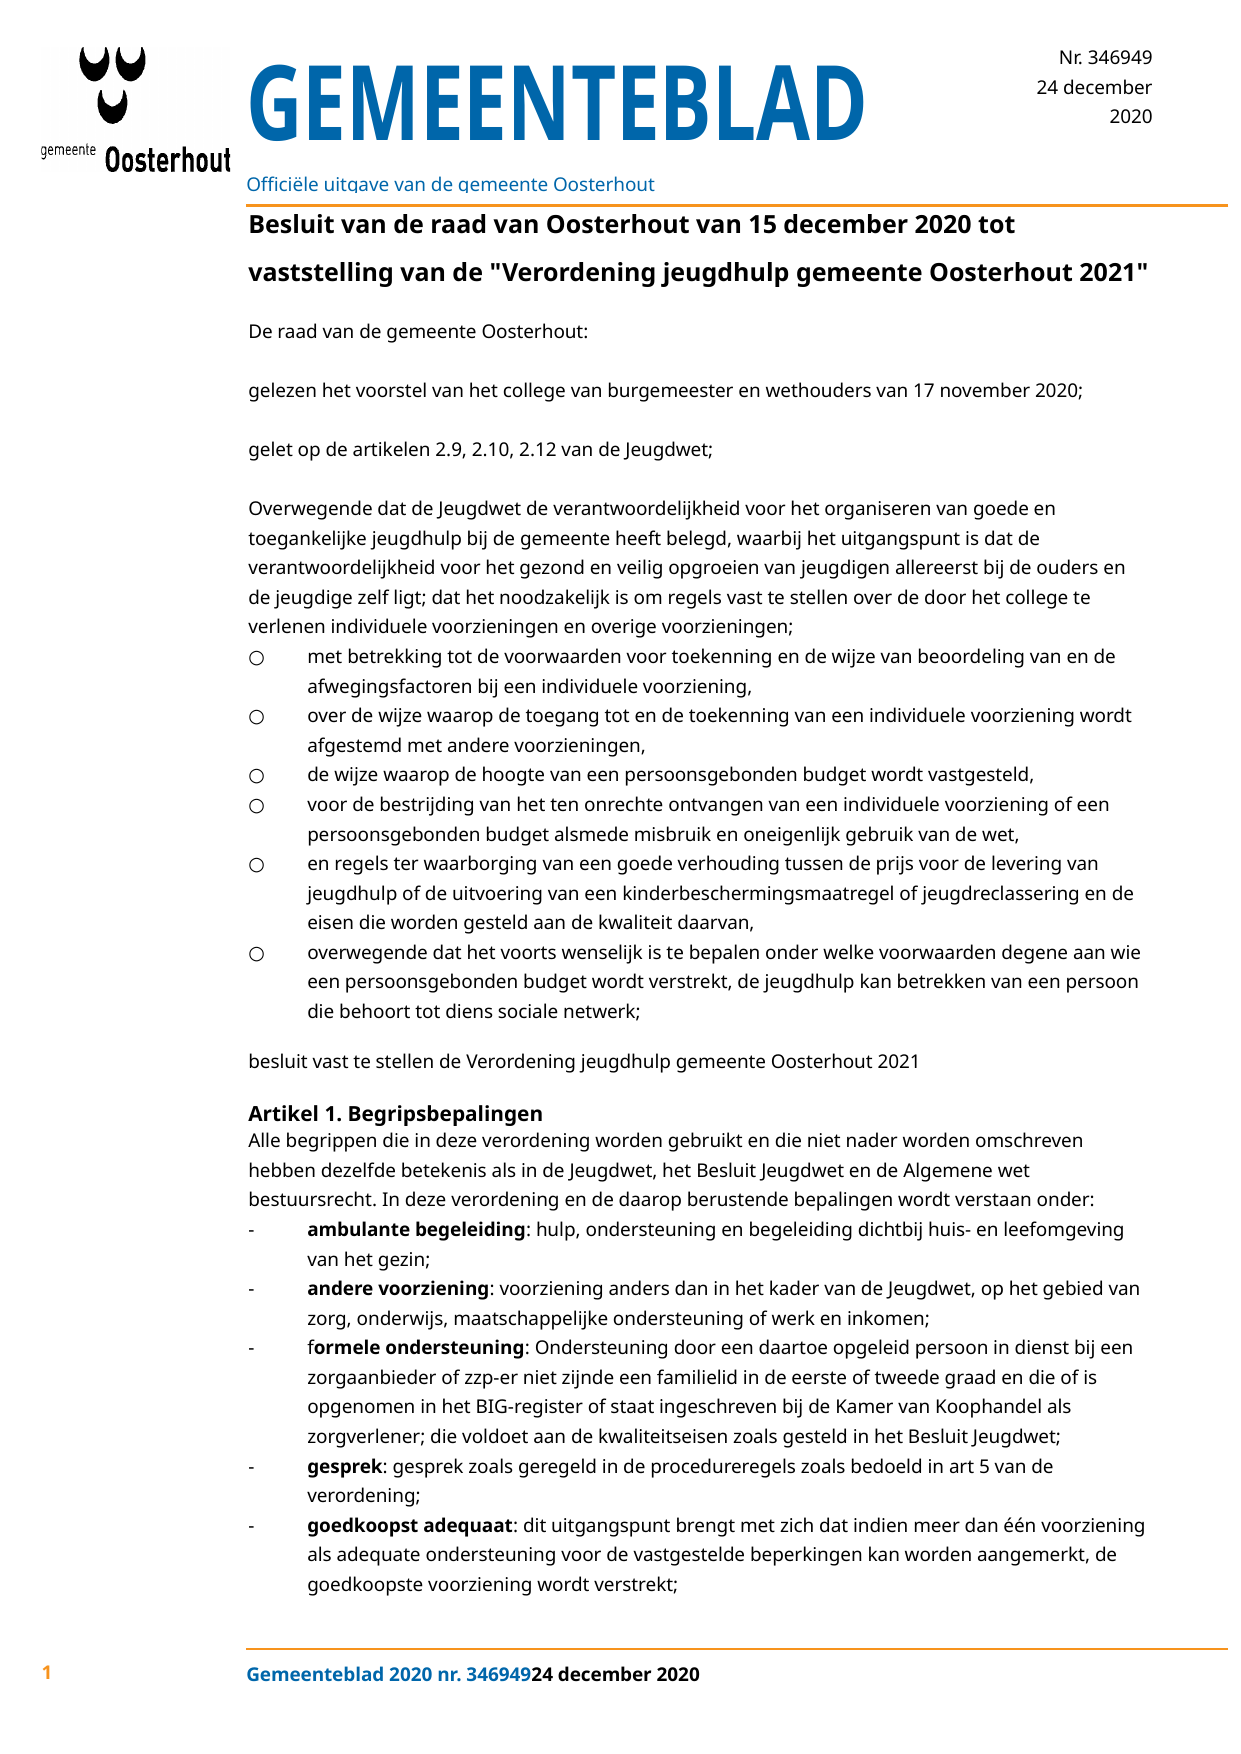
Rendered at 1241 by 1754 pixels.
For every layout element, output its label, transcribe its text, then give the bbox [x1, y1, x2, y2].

list overwegende dat het voorts wenselijk is te bepalen onder welke voorwaarden degene aan wie een persoonsgebonden budget wordt verstrekt, de jeugdhulp kan betrekken van een persoon die behoort tot diens sociale netwerk; [248, 939, 1152, 1024]
list ambulante begeleiding: hulp, ondersteuning en begeleiding dichtbij huis- en leefomgeving van het gezin; [248, 1216, 1152, 1272]
text gelezen het voorstel van het college van burgemeester en wethouders van 17 november 2020; [248, 377, 1152, 403]
list over de wijze waarop de toegang tot en de toekenning van een individuele voorziening wordt afgestemd met andere voorzieningen, [248, 702, 1152, 758]
text Artikel 1. Begripsbepalingen [248, 1099, 1152, 1127]
list formele ondersteuning: Ondersteuning door een daartoe opgeleid persoon in dienst bij een zorgaanbieder of zzp-er niet zijnde een familielid in de eerste of tweede graad en die of is opgenomen in het BIG-register of staat ingeschreven bij de Kamer van Koophandel als zorgverlener; die voldoet aan de kwaliteitseisen zoals gesteld in het Besluit Jeugdwet; [248, 1334, 1152, 1449]
list de wijze waarop de hoogte van een persoonsgebonden budget wordt vastgesteld, [248, 762, 1152, 787]
list goedkoopst adequaat: dit uitgangspunt brengt met zich dat indien meer dan één voorziening als adequate ondersteuning voor de vastgestelde beperkingen kan worden aangemerkt, de goedkoopste voorziening wordt verstrekt; [248, 1512, 1152, 1597]
text Overwegende dat de Jeugdwet de verantwoordelijkheid voor het organiseren van goede en toegankelijke jeugdhulp bij de gemeente heeft belegd, waarbij het uitgangspunt is dat de verantwoordelijkheid voor het gezond en veilig opgroeien van jeugdigen allereerst bij de ouders en de jeugdige zelf ligt; dat het noodzakelijk is om regels vast te stellen over de door het college te verlenen individuele voorzieningen en overige voorzieningen; [248, 495, 1152, 639]
list gesprek: gesprek zoals geregeld in de procedureregels zoals bedoeld in art 5 van de verordening; [248, 1453, 1152, 1508]
text gelet op de artikelen 2.9, 2.10, 2.12 van de Jeugdwet; [248, 436, 1152, 462]
picture [41, 47, 231, 172]
text besluit vast te stellen de Verordening jeugdhulp gemeente Oosterhout 2021 [248, 1049, 1152, 1074]
text Alle begrippen die in deze verordening worden gebruikt en die niet nader worden omschreven hebben dezelfde betekenis als in de Jeugdwet, het Besluit Jeugdwet en de Algemene wet bestuursrecht. In deze verordening en de daarop berustende bepalingen wordt verstaan onder: [248, 1127, 1152, 1212]
text De raad van de gemeente Oosterhout: [248, 318, 1152, 344]
list voor de bestrijding van het ten onrechte ontvangen van een individuele voorziening of een persoonsgebonden budget alsmede misbruik en oneigenlijk gebruik van de wet, [248, 791, 1152, 847]
list en regels ter waarborging van een goede verhouding tussen de prijs voor de levering van jeugdhulp of de uitvoering van een kinderbeschermingsmaatregel of jeugdreclassering en de eisen die worden gesteld aan de kwaliteit daarvan, [248, 850, 1152, 935]
list met betrekking tot de voorwaarden voor toekenning en de wijze van beoordeling van en de afwegingsfactoren bij een individuele voorziening, [248, 643, 1152, 699]
list andere voorziening: voorziening anders dan in het kader van de Jeugdwet, op het gebied van zorg, onderwijs, maatschappelijke ondersteuning of werk en inkomen; [248, 1275, 1152, 1331]
text Besluit van de raad van Oosterhout van 15 december 2020 tot vaststelling van de "Verordening jeugdhulp gemeente Oosterhout 2021" [248, 207, 1152, 288]
